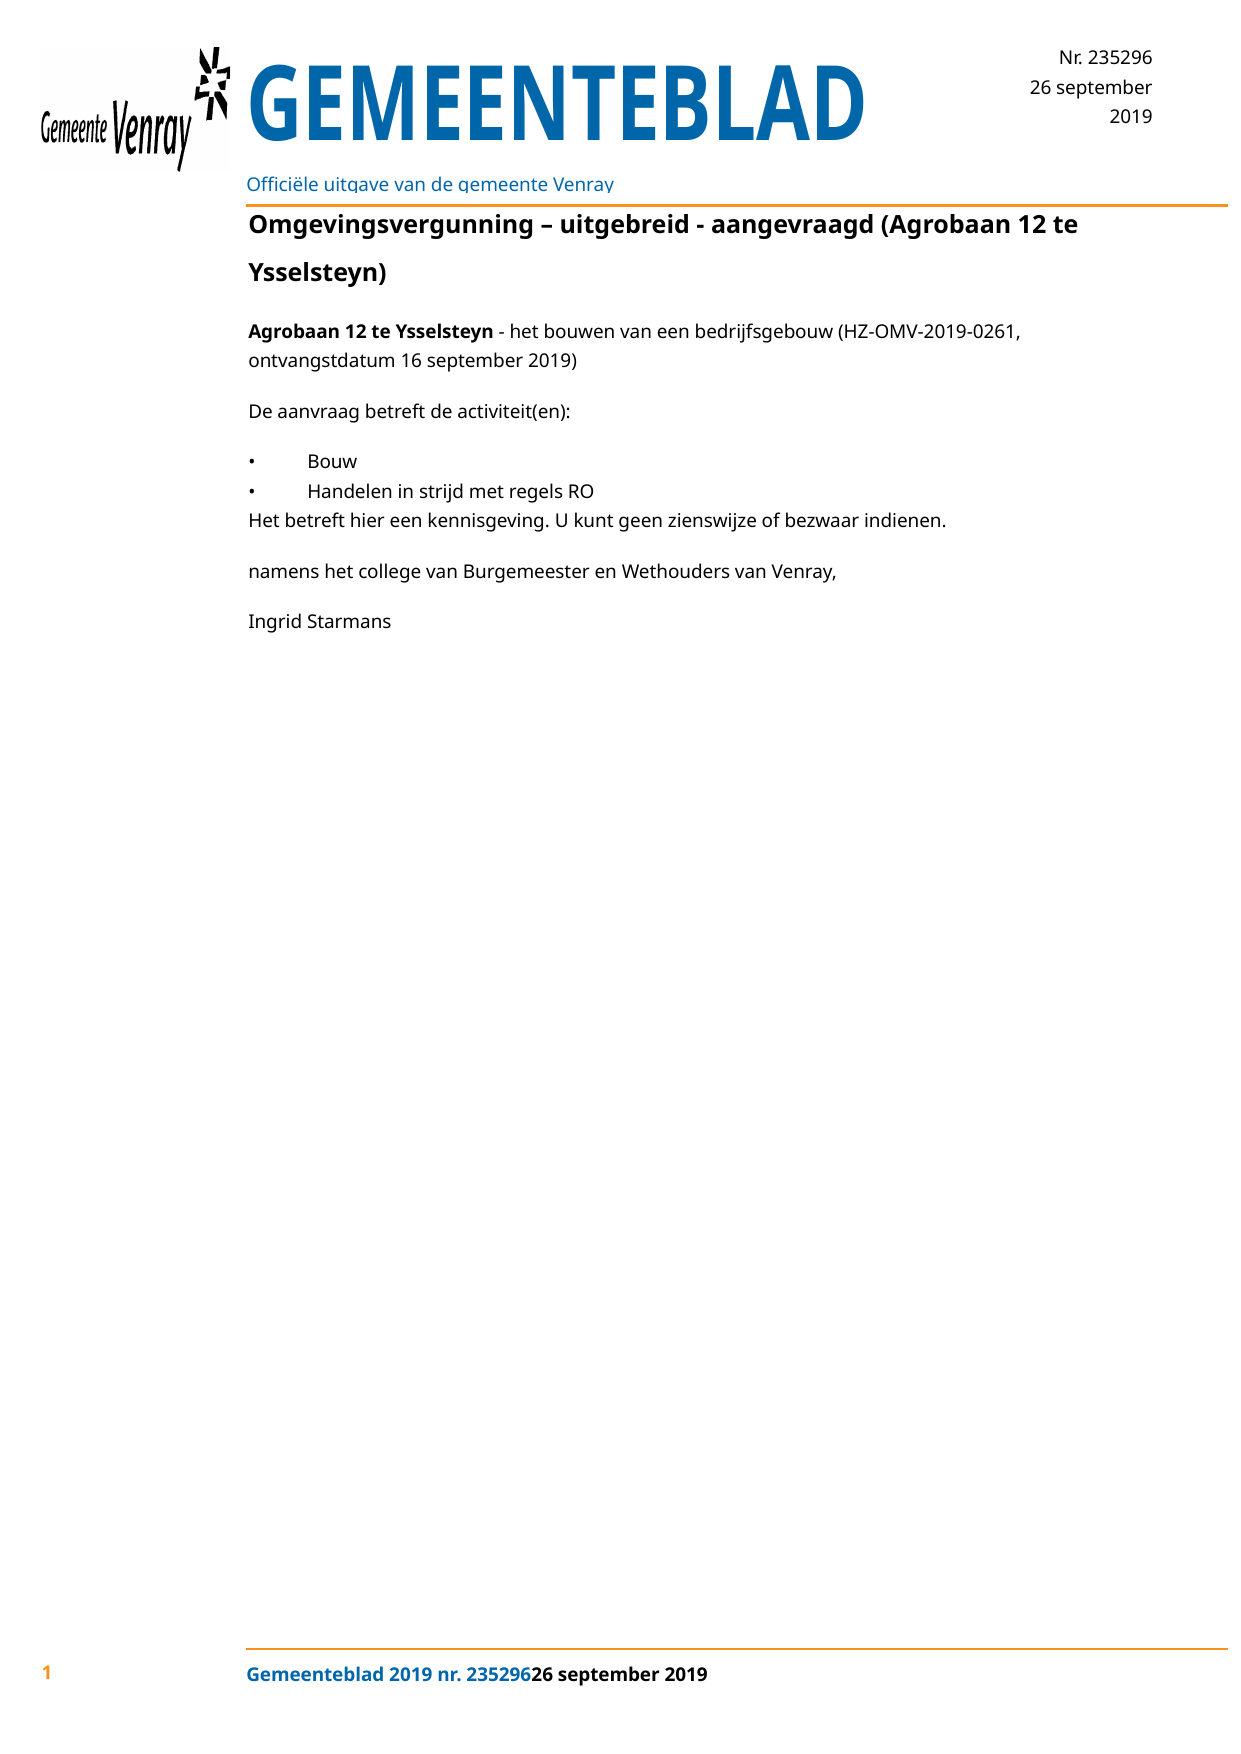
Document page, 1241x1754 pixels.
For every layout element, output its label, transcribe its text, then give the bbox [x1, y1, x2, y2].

text Ingrid Starmans [248, 608, 1152, 634]
text namens het college van Burgemeester en Wethouders van Venray, [248, 558, 1152, 584]
list Bouw [248, 448, 1152, 474]
text Agrobaan 12 te Ysselsteyn - het bouwen van een bedrijfsgebouw (HZ-OMV-2019-0261, ontvangstdatum 16 september 2019) [248, 318, 1152, 373]
list Handelen in strijd met regels RO [248, 478, 1152, 504]
text Omgevingsvergunning – uitgebreid - aangevraagd (Agrobaan 12 te Ysselsteyn) [248, 207, 1152, 288]
text Het betreft hier een kennisgeving. U kunt geen zienswijze of bezwaar indienen. [248, 507, 1152, 533]
text De aanvraag betreft de activiteit(en): [248, 398, 1152, 424]
picture [41, 47, 231, 172]
